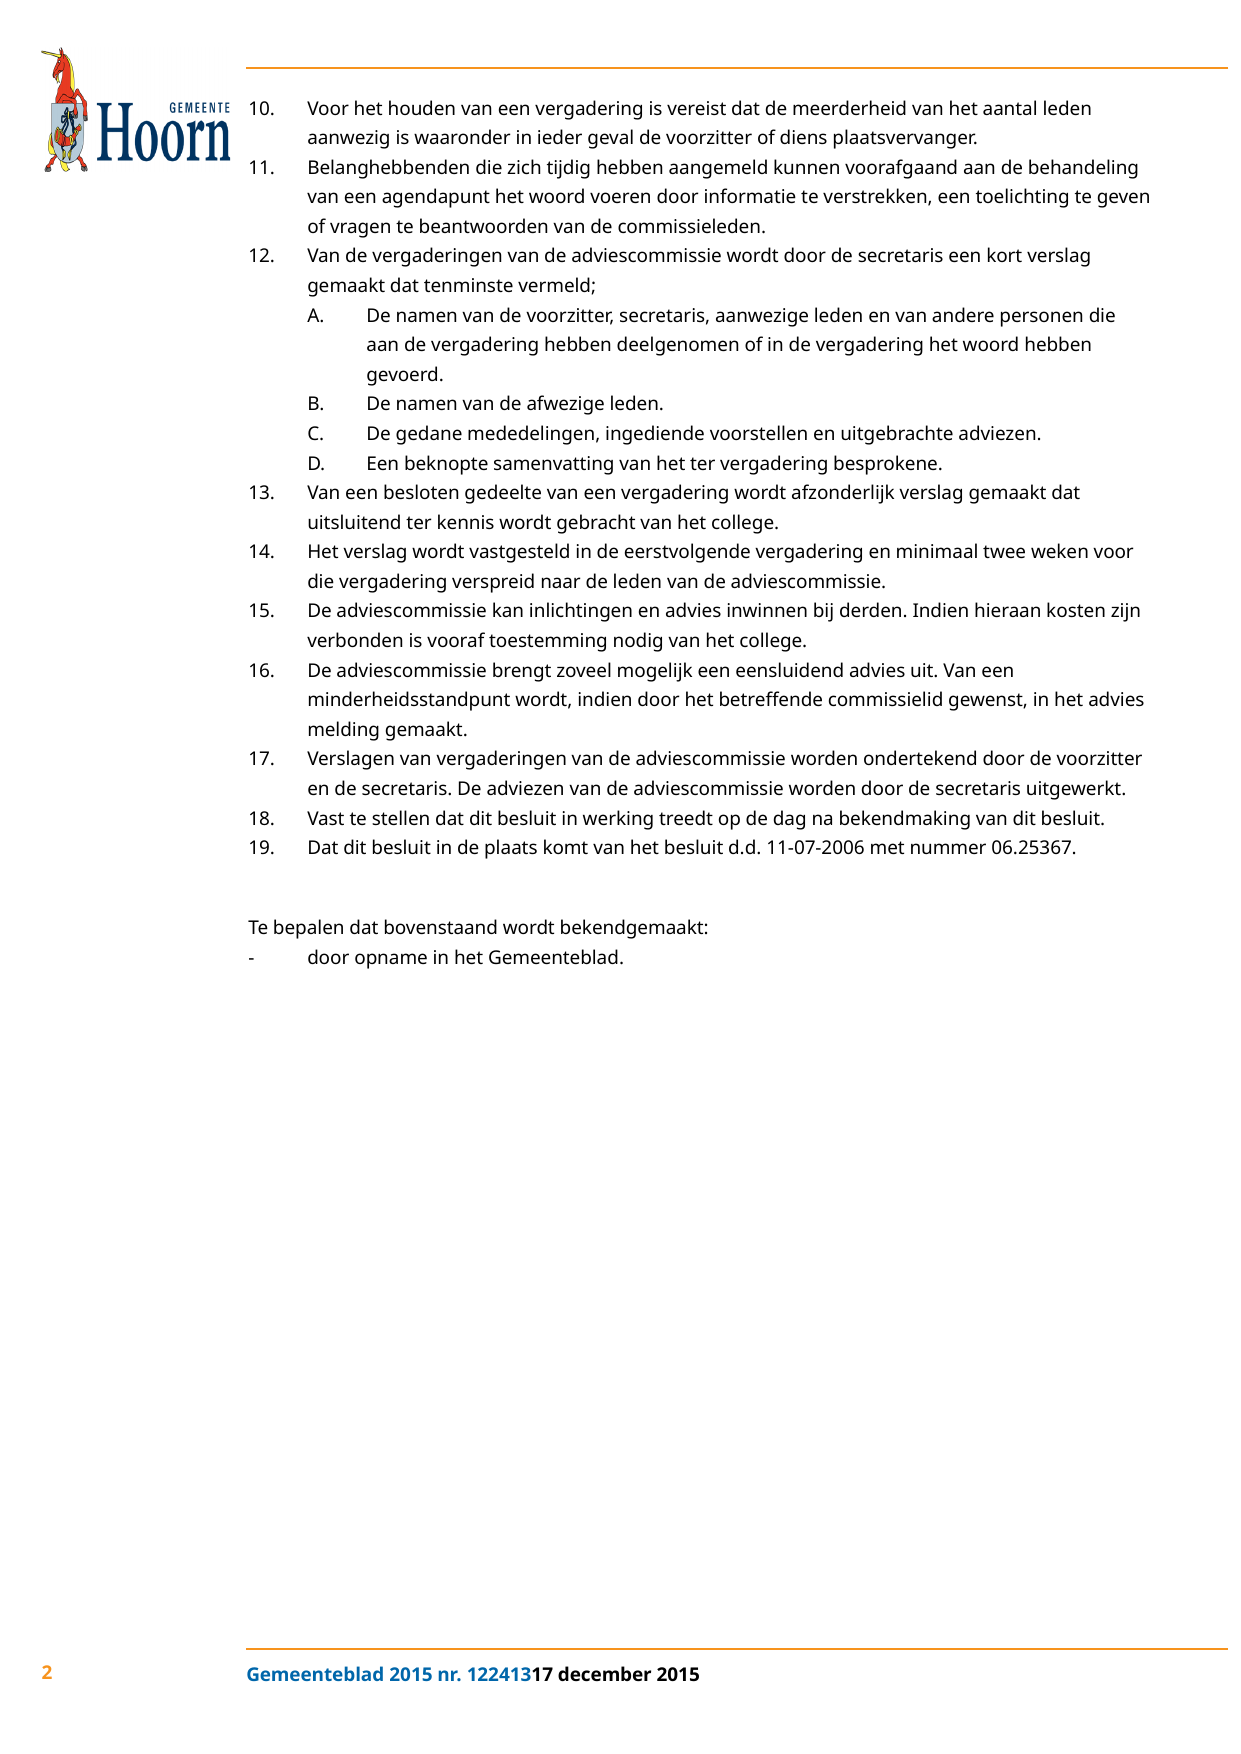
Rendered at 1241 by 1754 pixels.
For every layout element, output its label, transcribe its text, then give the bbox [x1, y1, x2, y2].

list De adviescommissie kan inlichtingen en advies inwinnen bij derden. Indien hieraan kosten zijn verbonden is vooraf toestemming nodig van het college. [248, 598, 1152, 653]
list Van de vergaderingen van de adviescommissie wordt door de secretaris een kort verslag gemaakt dat tenminste vermeld; [248, 243, 1152, 298]
list Dat dit besluit in de plaats komt van het besluit d.d. 11-07-2006 met nummer 06.25367. [248, 834, 1152, 860]
list Voor het houden van een vergadering is vereist dat de meerderheid van het aantal leden aanwezig is waaronder in ieder geval de voorzitter of diens plaatsvervanger. [248, 95, 1152, 150]
list Een beknopte samenvatting van het ter vergadering besprokene. [307, 450, 1152, 476]
list De adviescommissie brengt zoveel mogelijk een eensluidend advies uit. Van een minderheidsstandpunt wordt, indien door het betreffende commissielid gewenst, in het advies melding gemaakt. [248, 657, 1152, 742]
list Verslagen van vergaderingen van de adviescommissie worden ondertekend door de voorzitter en de secretaris. De adviezen van de adviescommissie worden door de secretaris uitgewerkt. [248, 746, 1152, 801]
list Vast te stellen dat dit besluit in werking treedt op de dag na bekendmaking van dit besluit. [248, 805, 1152, 831]
list Belanghebbenden die zich tijdig hebben aangemeld kunnen voorafgaand aan de behandeling van een agendapunt het woord voeren door informatie te verstrekken, een toelichting te geven of vragen te beantwoorden van de commissieleden. [248, 154, 1152, 239]
list De gedane mededelingen, ingediende voorstellen en uitgebrachte adviezen. [307, 420, 1152, 446]
list Van een besloten gedeelte van een vergadering wordt afzonderlijk verslag gemaakt dat uitsluitend ter kennis wordt gebracht van het college. [248, 479, 1152, 535]
list door opname in het Gemeenteblad. [248, 944, 1152, 970]
list Het verslag wordt vastgesteld in de eerstvolgende vergadering en minimaal twee weken voor die vergadering verspreid naar de leden van de adviescommissie. [248, 538, 1152, 594]
picture [41, 47, 231, 172]
text Te bepalen dat bovenstaand wordt bekendgemaakt: [248, 914, 1152, 940]
list De namen van de afwezige leden. [307, 391, 1152, 416]
list De namen van de voorzitter, secretaris, aanwezige leden en van andere personen die aan de vergadering hebben deelgenomen of in de vergadering het woord hebben gevoerd. [307, 302, 1152, 387]
